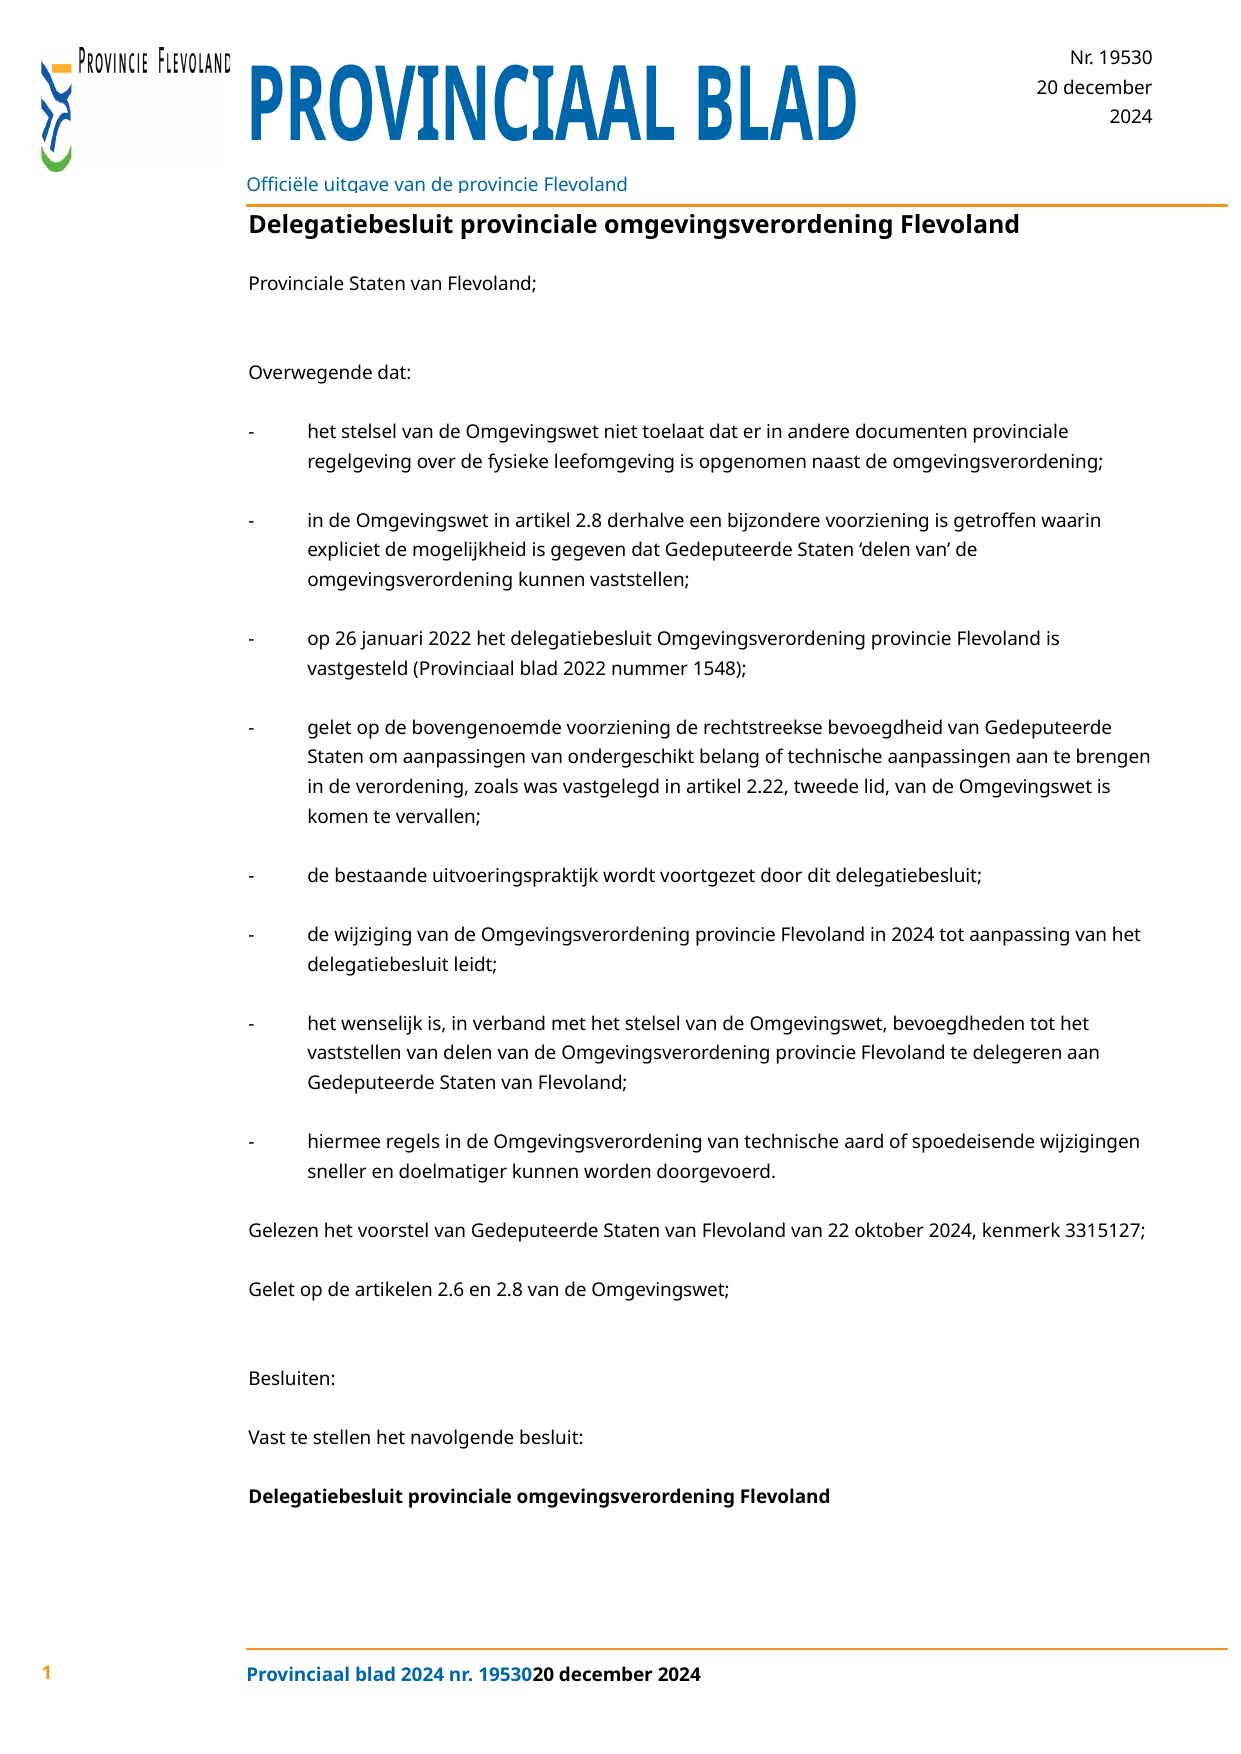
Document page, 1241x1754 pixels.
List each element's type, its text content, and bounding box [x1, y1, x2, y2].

list op 26 januari 2022 het delegatiebesluit Omgevingsverordening provincie Flevoland is vastgesteld (Provinciaal blad 2022 nummer 1548); [248, 625, 1152, 681]
text Provinciale Staten van Flevoland; [248, 270, 1152, 296]
text Overwegende dat: [248, 359, 1152, 385]
list hiermee regels in de Omgevingsverordening van technische aard of spoedeisende wijzigingen sneller en doelmatiger kunnen worden doorgevoerd. [248, 1128, 1152, 1183]
text Delegatiebesluit provinciale omgevingsverordening Flevoland [248, 207, 1152, 241]
list het wenselijk is, in verband met het stelsel van de Omgevingswet, bevoegdheden tot het vaststellen van delen van de Omgevingsverordening provincie Flevoland te delegeren aan Gedeputeerde Staten van Flevoland; [248, 1010, 1152, 1095]
list de wijziging van de Omgevingsverordening provincie Flevoland in 2024 tot aanpassing van het delegatiebesluit leidt; [248, 921, 1152, 976]
text Besluiten: [248, 1365, 1152, 1391]
text Delegatiebesluit provinciale omgevingsverordening Flevoland [248, 1483, 1152, 1509]
list de bestaande uitvoeringspraktijk wordt voortgezet door dit delegatiebesluit; [248, 862, 1152, 888]
text Gelezen het voorstel van Gedeputeerde Staten van Flevoland van 22 oktober 2024, kenmerk 3315127; [248, 1217, 1152, 1243]
picture [41, 47, 231, 172]
list het stelsel van de Omgevingswet niet toelaat dat er in andere documenten provinciale regelgeving over de fysieke leefomgeving is opgenomen naast de omgevingsverordening; [248, 418, 1152, 473]
text Vast te stellen het navolgende besluit: [248, 1424, 1152, 1450]
list gelet op de bovengenoemde voorziening de rechtstreekse bevoegdheid van Gedeputeerde Staten om aanpassingen van ondergeschikt belang of technische aanpassingen aan te brengen in de verordening, zoals was vastgelegd in artikel 2.22, tweede lid, van de Omgevingswet is komen te vervallen; [248, 714, 1152, 828]
text Gelet op de artikelen 2.6 en 2.8 van de Omgevingswet; [248, 1276, 1152, 1302]
list in de Omgevingswet in artikel 2.8 derhalve een bijzondere voorziening is getroffen waarin expliciet de mogelijkheid is gegeven dat Gedeputeerde Staten ‘delen van’ de omgevingsverordening kunnen vaststellen; [248, 507, 1152, 592]
